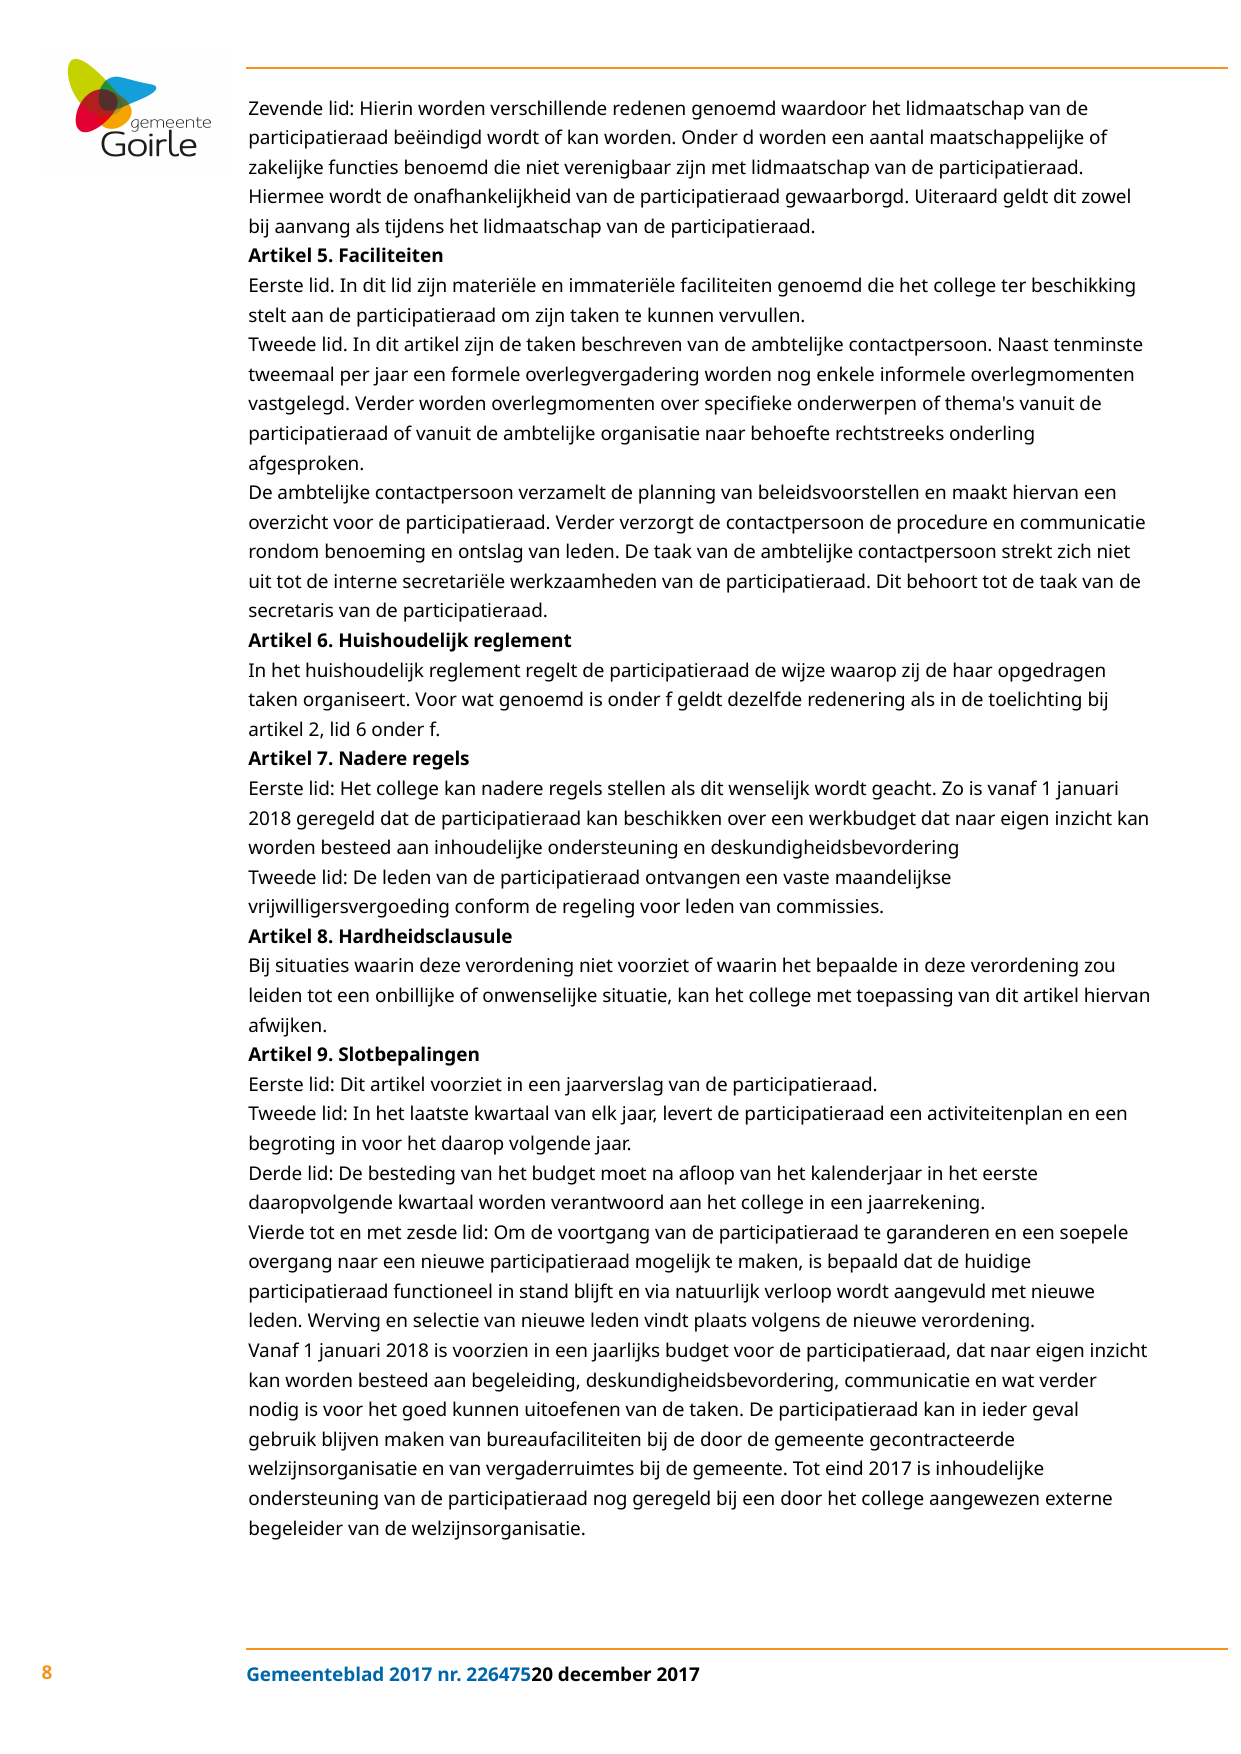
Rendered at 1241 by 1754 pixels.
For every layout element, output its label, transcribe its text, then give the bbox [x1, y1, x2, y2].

text Eerste lid: Het college kan nadere regels stellen als dit wenselijk wordt geacht. Zo is vanaf 1 januari 2018 geregeld dat de participatieraad kan beschikken over een werkbudget dat naar eigen inzicht kan worden besteed aan inhoudelijke ondersteuning en deskundigheidsbevordering [248, 775, 1152, 860]
text Artikel 8. Hardheidsclausule [248, 923, 1152, 949]
text Artikel 9. Slotbepalingen [248, 1041, 1152, 1067]
text Bij situaties waarin deze verordening niet voorziet of waarin het bepaalde in deze verordening zou leiden tot een onbillijke of onwenselijke situatie, kan het college met toepassing van dit artikel hiervan afwijken. [248, 953, 1152, 1038]
text Eerste lid: Dit artikel voorziet in een jaarverslag van de participatieraad. [248, 1071, 1152, 1097]
text Vierde tot en met zesde lid: Om de voortgang van de participatieraad te garanderen en een soepele overgang naar een nieuwe participatieraad mogelijk te maken, is bepaald dat de huidige participatieraad functioneel in stand blijft en via natuurlijk verloop wordt aangevuld met nieuwe leden. Werving en selectie van nieuwe leden vindt plaats volgens de nieuwe verordening. [248, 1219, 1152, 1333]
text Artikel 5. Faciliteiten [248, 243, 1152, 268]
text Tweede lid. In dit artikel zijn de taken beschreven van de ambtelijke contactpersoon. Naast tenminste tweemaal per jaar een formele overlegvergadering worden nog enkele informele overlegmomenten vastgelegd. Verder worden overlegmomenten over specifieke onderwerpen of thema's vanuit de participatieraad of vanuit de ambtelijke organisatie naar behoefte rechtstreeks onderling afgesproken. [248, 331, 1152, 476]
text Derde lid: De besteding van het budget moet na afloop van het kalenderjaar in het eerste daaropvolgende kwartaal worden verantwoord aan het college in een jaarrekening. [248, 1160, 1152, 1215]
text Tweede lid: De leden van de participatieraad ontvangen een vaste maandelijkse vrijwilligersvergoeding conform de regeling voor leden van commissies. [248, 864, 1152, 919]
text Artikel 6. Huishoudelijk reglement [248, 627, 1152, 653]
picture [41, 47, 231, 172]
text Artikel 7. Nadere regels [248, 746, 1152, 771]
text Zevende lid: Hierin worden verschillende redenen genoemd waardoor het lidmaatschap van de participatieraad beëindigd wordt of kan worden. Onder d worden een aantal maatschappelijke of zakelijke functies benoemd die niet verenigbaar zijn met lidmaatschap van de participatieraad. Hiermee wordt de onafhankelijkheid van de participatieraad gewaarborgd. Uiteraard geldt dit zowel bij aanvang als tijdens het lidmaatschap van de participatieraad. [248, 95, 1152, 239]
text Vanaf 1 januari 2018 is voorzien in een jaarlijks budget voor de participatieraad, dat naar eigen inzicht kan worden besteed aan begeleiding, deskundigheidsbevordering, communicatie en wat verder nodig is voor het goed kunnen uitoefenen van de taken. De participatieraad kan in ieder geval gebruik blijven maken van bureaufaciliteiten bij de door de gemeente gecontracteerde welzijnsorganisatie en van vergaderruimtes bij de gemeente. Tot eind 2017 is inhoudelijke ondersteuning van de participatieraad nog geregeld bij een door het college aangewezen externe begeleider van de welzijnsorganisatie. [248, 1337, 1152, 1541]
text In het huishoudelijk reglement regelt de participatieraad de wijze waarop zij de haar opgedragen taken organiseert. Voor wat genoemd is onder f geldt dezelfde redenering als in de toelichting bij artikel 2, lid 6 onder f. [248, 657, 1152, 742]
text De ambtelijke contactpersoon verzamelt de planning van beleidsvoorstellen en maakt hiervan een overzicht voor de participatieraad. Verder verzorgt de contactpersoon de procedure en communicatie rondom benoeming en ontslag van leden. De taak van de ambtelijke contactpersoon strekt zich niet uit tot de interne secretariële werkzaamheden van de participatieraad. Dit behoort tot de taak van de secretaris van de participatieraad. [248, 479, 1152, 623]
text Eerste lid. In dit lid zijn materiële en immateriële faciliteiten genoemd die het college ter beschikking stelt aan de participatieraad om zijn taken te kunnen vervullen. [248, 272, 1152, 328]
text Tweede lid: In het laatste kwartaal van elk jaar, levert de participatieraad een activiteitenplan en een begroting in voor het daarop volgende jaar. [248, 1101, 1152, 1156]
